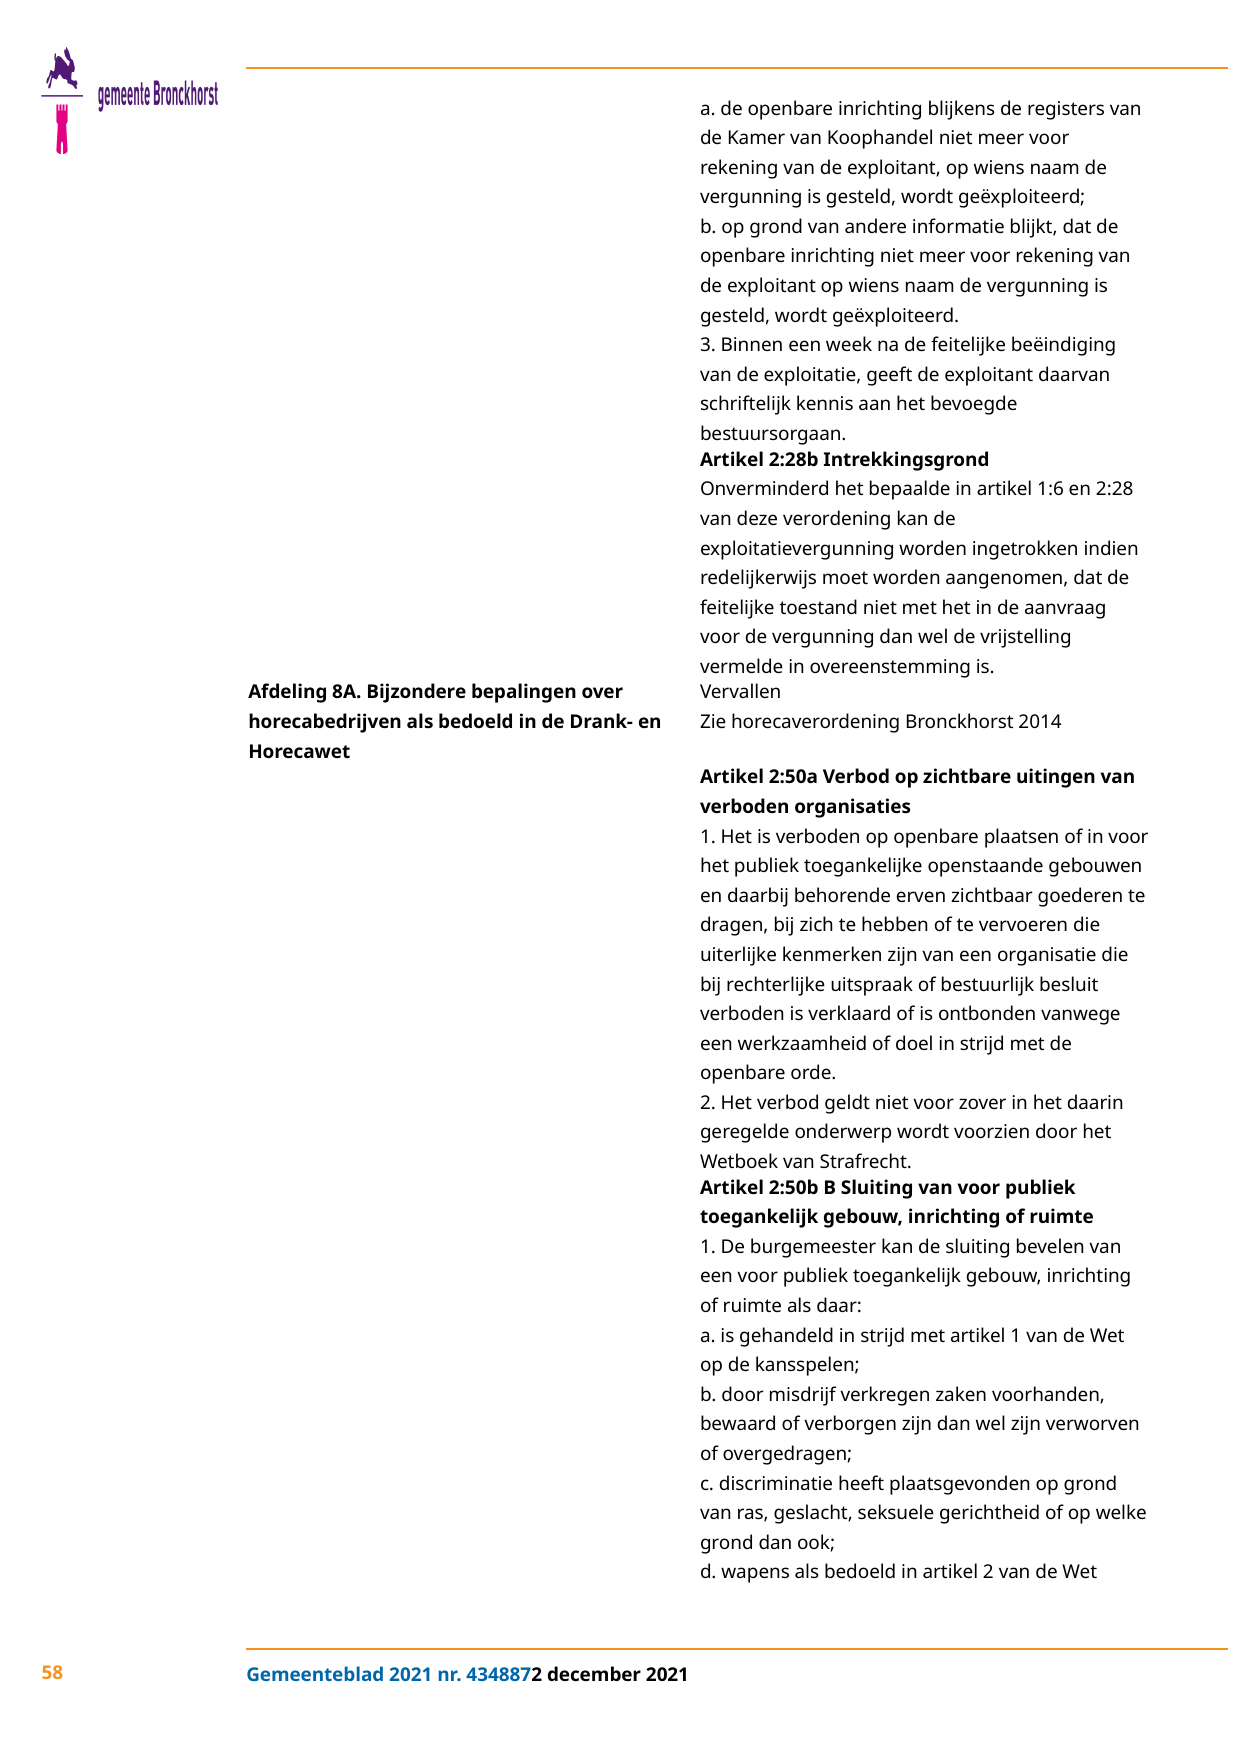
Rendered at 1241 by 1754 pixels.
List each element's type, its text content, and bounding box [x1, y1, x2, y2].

table_cell Vervallen Zie horecaverordening Bronckhorst 2014 [700, 679, 1152, 764]
table_cell Artikel 2:50a Verbod op zichtbare uitingen van verboden organisaties 1. Het is verboden op openbare plaatsen of in voor het publiek toegankelijke openstaande gebouwen en daarbij behorende erven zichtbaar goederen te dragen, bij zich te hebben of te vervoeren die uiterlijke kenmerken zijn van een organisatie die bij rechterlijke uitspraak of bestuurlijk besluit verboden is verklaard of is ontbonden vanwege een werkzaamheid of doel in strijd met de openbare orde. 2. Het verbod geldt niet voor zover in het daarin geregelde onderwerp wordt voorzien door het Wetboek van Strafrecht. [700, 764, 1152, 1174]
table_cell Artikel 2:50b B Sluiting van voor publiek toegankelijk gebouw, inrichting of ruimte 1. De burgemeester kan de sluiting bevelen van een voor publiek toegankelijk gebouw, inrichting of ruimte als daar: a. is gehandeld in strijd met artikel 1 van de Wet op de kansspelen; b. door misdrijf verkregen zaken voorhanden, bewaard of verborgen zijn dan wel zijn verworven of overgedragen; c. discriminatie heeft plaatsgevonden op grond van ras, geslacht, seksuele gerichtheid of op welke grond dan ook; d. wapens als bedoeld in artikel 2 van de Wet [700, 1174, 1152, 1584]
table_cell a. de openbare inrichting blijkens de registers van de Kamer van Koophandel niet meer voor rekening van de exploitant, op wiens naam de vergunning is gesteld, wordt geëxploiteerd; b. op grond van andere informatie blijkt, dat de openbare inrichting niet meer voor rekening van de exploitant op wiens naam de vergunning is gesteld, wordt geëxploiteerd. 3. Binnen een week na de feitelijke beëindiging van de exploitatie, geeft de exploitant daarvan schriftelijk kennis aan het bevoegde bestuursorgaan. [700, 95, 1152, 446]
picture [41, 47, 231, 172]
table_cell [248, 764, 700, 1174]
table_cell [248, 446, 700, 679]
table_cell Artikel 2:28b Intrekkingsgrond Onverminderd het bepaalde in artikel 1:6 en 2:28 van deze verordening kan de exploitatievergunning worden ingetrokken indien redelijkerwijs moet worden aangenomen, dat de feitelijke toestand niet met het in de aanvraag voor de vergunning dan wel de vrijstelling vermelde in overeenstemming is. [700, 446, 1152, 679]
table_cell [248, 1174, 700, 1584]
table_cell [248, 95, 700, 446]
table_cell Afdeling 8A. Bijzondere bepalingen over horecabedrijven als bedoeld in de Drank- en Horecawet [248, 679, 700, 764]
